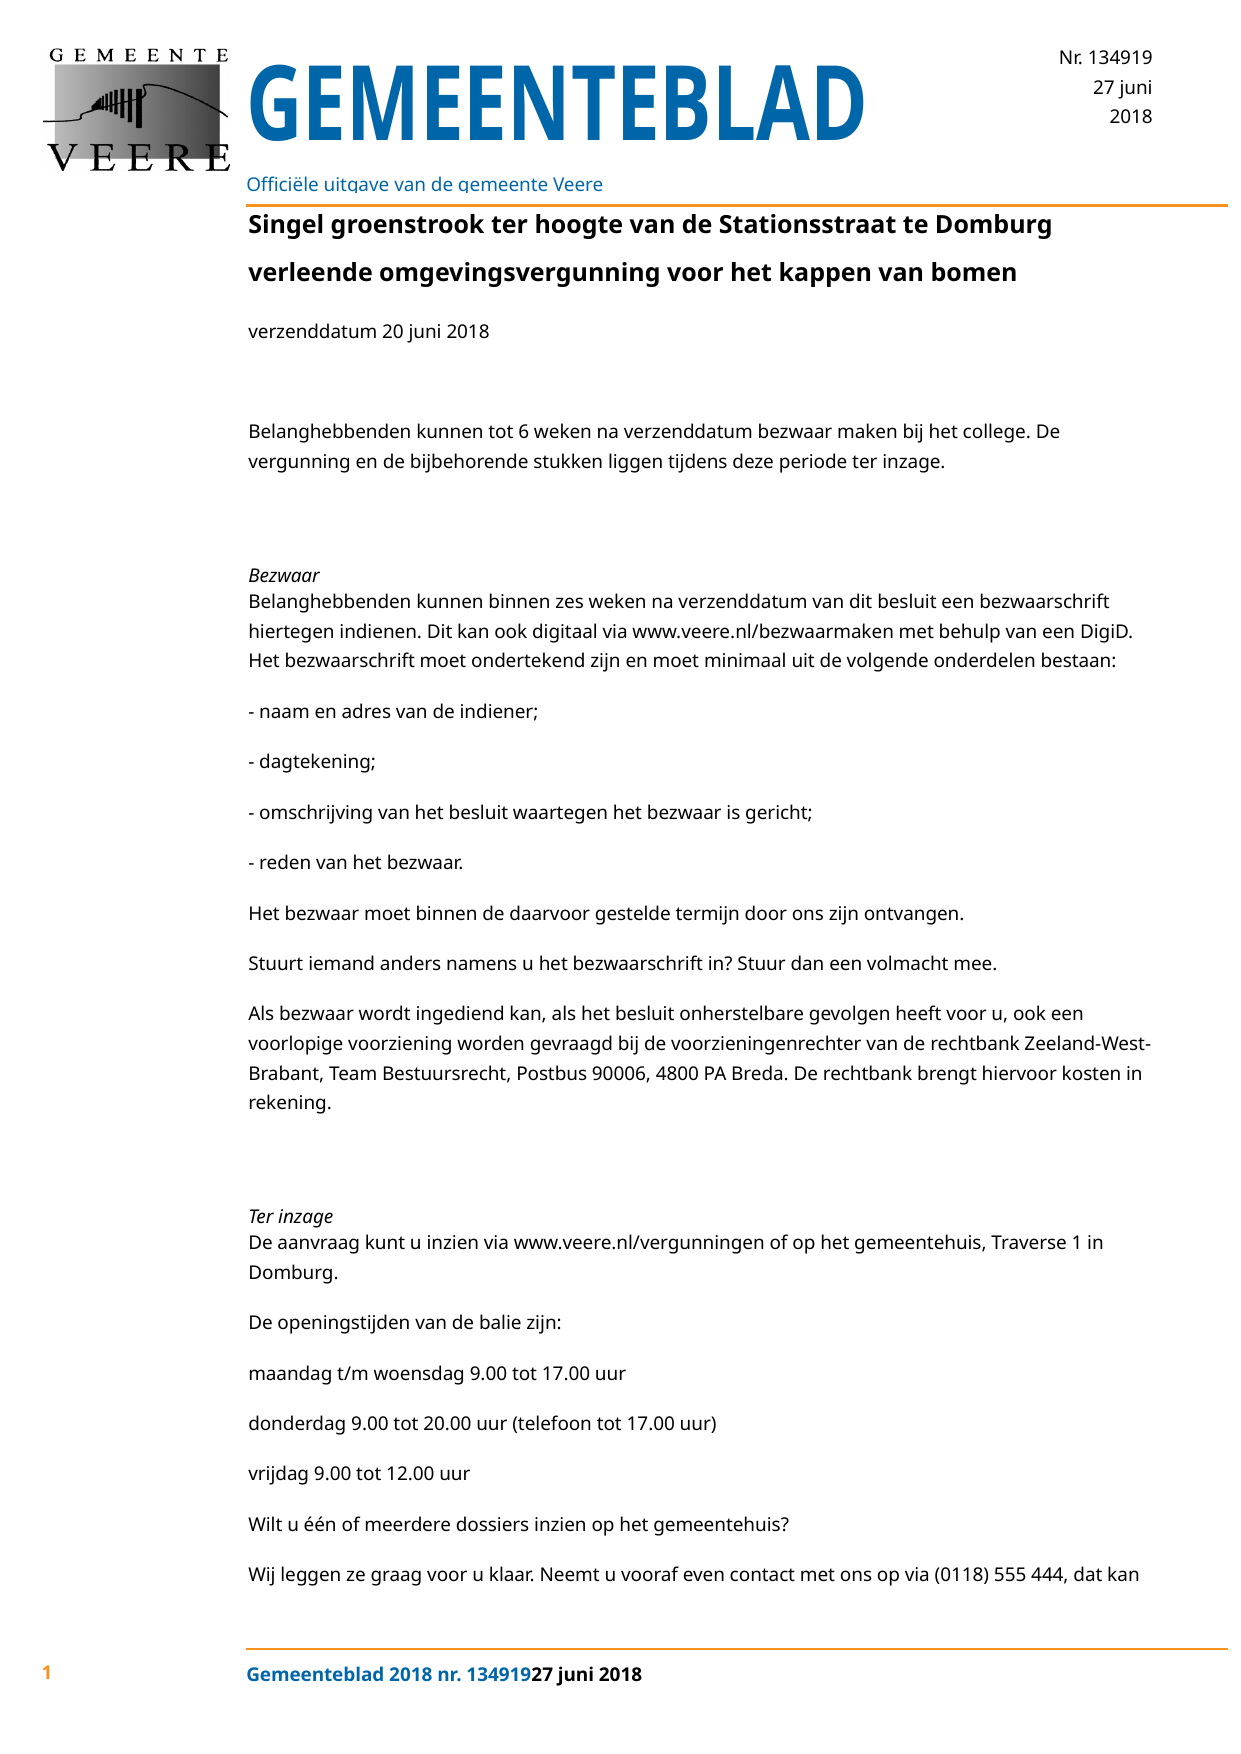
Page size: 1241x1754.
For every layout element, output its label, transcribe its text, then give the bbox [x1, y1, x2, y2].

text Belanghebbenden kunnen tot 6 weken na verzenddatum bezwaar maken bij het college. De vergunning en de bijbehorende stukken liggen tijdens deze periode ter inzage. [248, 419, 1152, 474]
text Stuurt iemand anders namens u het bezwaarschrift in? Stuur dan een volmacht mee. [248, 950, 1152, 976]
text Belanghebbenden kunnen binnen zes weken na verzenddatum van dit besluit een bezwaarschrift hiertegen indienen. Dit kan ook digitaal via www.veere.nl/bezwaarmaken met behulp van een DigiD. Het bezwaarschrift moet ondertekend zijn en moet minimaal uit de volgende onderdelen bestaan: [248, 588, 1152, 673]
text - reden van het bezwaar. [248, 849, 1152, 875]
text Singel groenstrook ter hoogte van de Stationsstraat te Domburg verleende omgevingsvergunning voor het kappen van bomen [248, 207, 1152, 288]
text De openingstijden van de balie zijn: [248, 1309, 1152, 1335]
text vrijdag 9.00 tot 12.00 uur [248, 1461, 1152, 1486]
text - omschrijving van het besluit waartegen het bezwaar is gericht; [248, 799, 1152, 824]
text Bezwaar [248, 563, 1152, 588]
text - naam en adres van de indiener; [248, 698, 1152, 724]
text Ter inzage [248, 1204, 1152, 1229]
text Het bezwaar moet binnen de daarvoor gestelde termijn door ons zijn ontvangen. [248, 900, 1152, 925]
picture [41, 47, 231, 172]
text Als bezwaar wordt ingediend kan, als het besluit onherstelbare gevolgen heeft voor u, ook een voorlopige voorziening worden gevraagd bij de voorzieningenrechter van de rechtbank Zeeland-West-Brabant, Team Bestuursrecht, Postbus 90006, 4800 PA Breda. De rechtbank brengt hiervoor kosten in rekening. [248, 1001, 1152, 1115]
text maandag t/m woensdag 9.00 tot 17.00 uur [248, 1360, 1152, 1386]
text De aanvraag kunt u inzien via www.veere.nl/vergunningen of op het gemeentehuis, Traverse 1 in Domburg. [248, 1229, 1152, 1285]
text verzenddatum 20 juni 2018 [248, 318, 1152, 344]
text Wij leggen ze graag voor u klaar. Neemt u vooraf even contact met ons op via (0118) 555 444, dat kan [248, 1561, 1152, 1587]
text - dagtekening; [248, 748, 1152, 774]
text Wilt u één of meerdere dossiers inzien op het gemeentehuis? [248, 1511, 1152, 1537]
text donderdag 9.00 tot 20.00 uur (telefoon tot 17.00 uur) [248, 1410, 1152, 1436]
